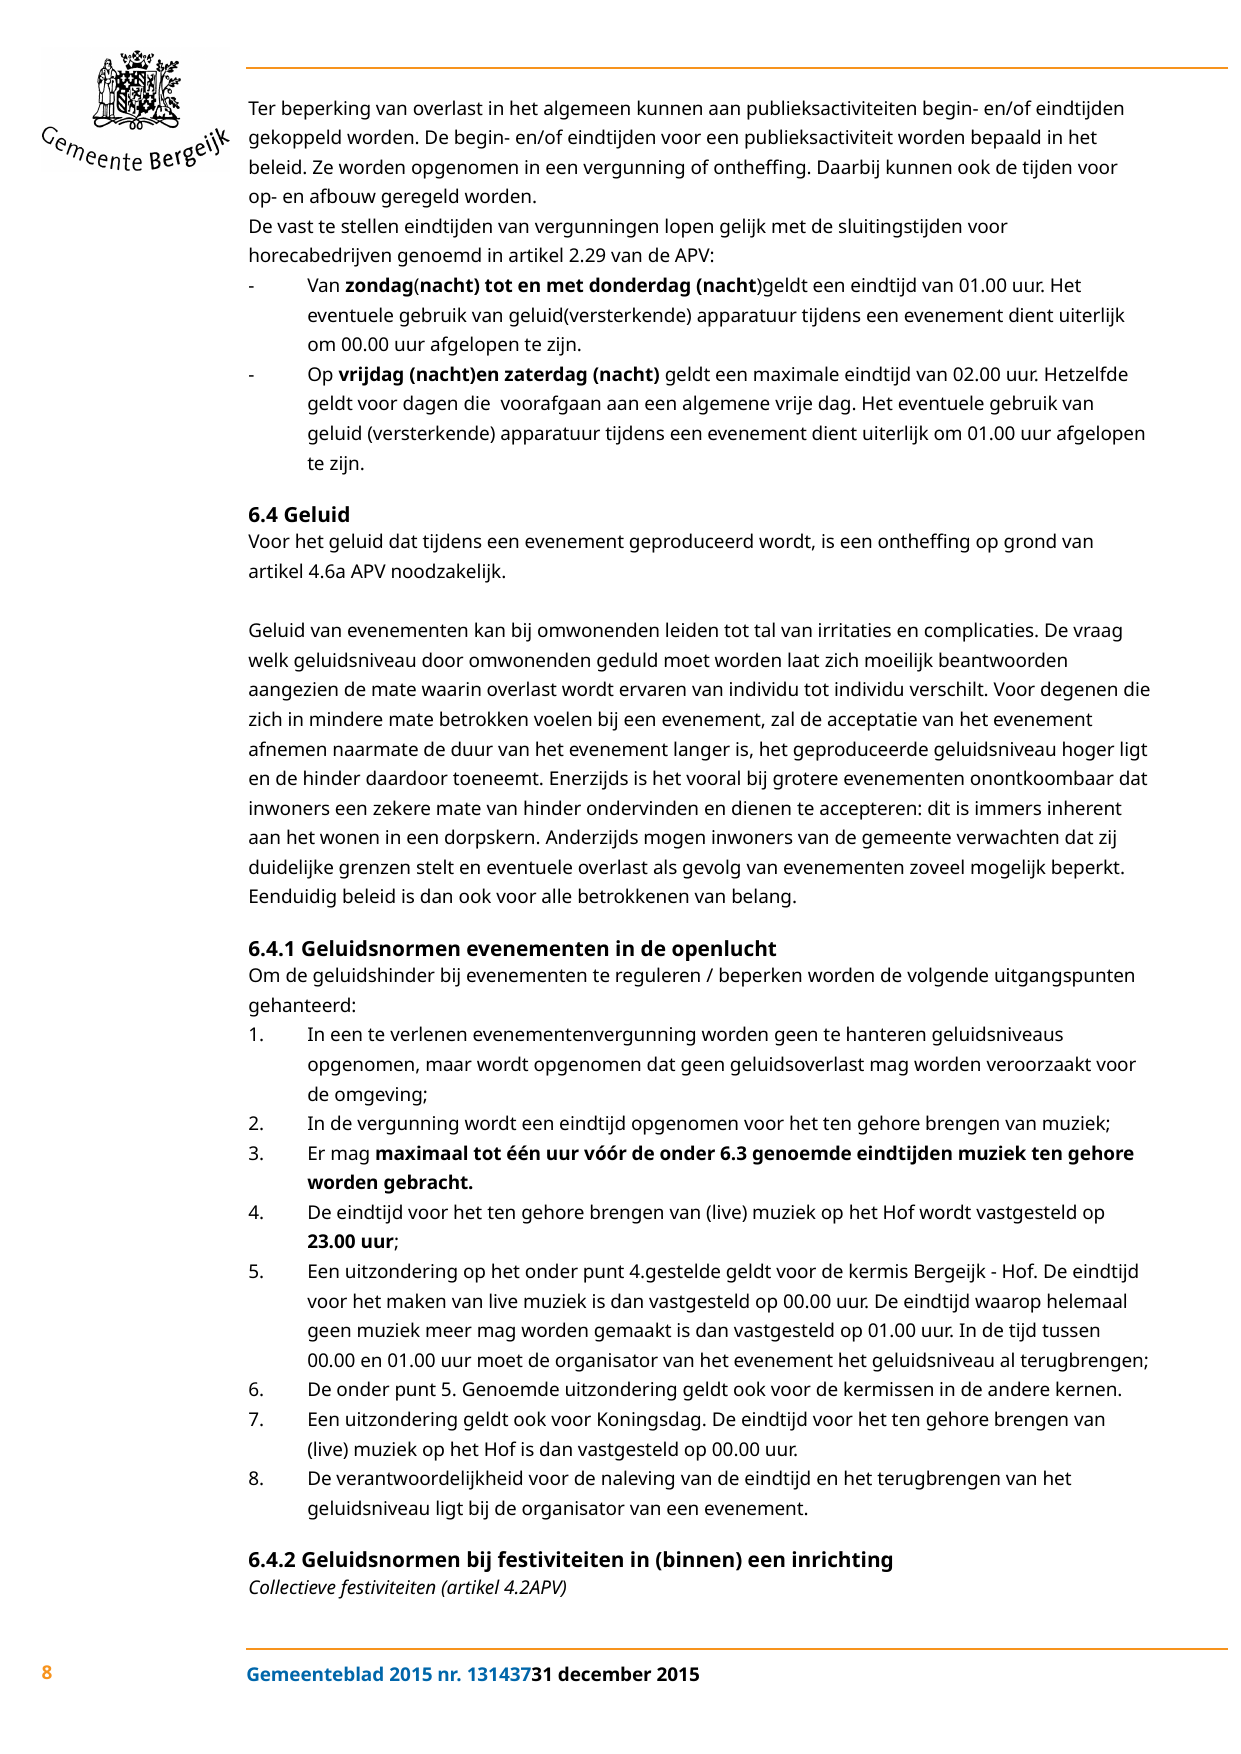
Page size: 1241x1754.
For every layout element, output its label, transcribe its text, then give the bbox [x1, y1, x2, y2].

list De eindtijd voor het ten gehore brengen van (live) muziek op het Hof wordt vastgesteld op 23.00 uur; [248, 1199, 1152, 1254]
text De vast te stellen eindtijden van vergunningen lopen gelijk met de sluitingstijden voor horecabedrijven genoemd in artikel 2.29 van de APV: [248, 213, 1152, 268]
list Van zondag(nacht) tot en met donderdag (nacht)geldt een eindtijd van 01.00 uur. Het eventuele gebruik van geluid(versterkende) apparatuur tijdens een evenement dient uiterlijk om 00.00 uur afgelopen te zijn. [248, 272, 1152, 357]
list Er mag maximaal tot één uur vóór de onder 6.3 genoemde eindtijden muziek ten gehore worden gebracht. [248, 1140, 1152, 1195]
list De verantwoordelijkheid voor de naleving van de eindtijd en het terugbrengen van het geluidsniveau ligt bij de organisator van een evenement. [248, 1465, 1152, 1521]
text 6.4 Geluid [248, 500, 1152, 529]
list Een uitzondering geldt ook voor Koningsdag. De eindtijd voor het ten gehore brengen van (live) muziek op het Hof is dan vastgesteld op 00.00 uur. [248, 1406, 1152, 1462]
text Collectieve festiviteiten (artikel 4.2APV) [248, 1574, 1152, 1599]
list Een uitzondering op het onder punt 4.gestelde geldt voor de kermis Bergeijk - Hof. De eindtijd voor het maken van live muziek is dan vastgesteld op 00.00 uur. De eindtijd waarop helemaal geen muziek meer mag worden gemaakt is dan vastgesteld op 01.00 uur. In de tijd tussen 00.00 en 01.00 uur moet de organisator van het evenement het geluidsniveau al terugbrengen; [248, 1258, 1152, 1373]
text Ter beperking van overlast in het algemeen kunnen aan publieksactiviteiten begin- en/of eindtijden gekoppeld worden. De begin- en/of eindtijden voor een publieksactiviteit worden bepaald in het beleid. Ze worden opgenomen in een vergunning of ontheffing. Daarbij kunnen ook de tijden voor op- en afbouw geregeld worden. [248, 95, 1152, 209]
list In de vergunning wordt een eindtijd opgenomen voor het ten gehore brengen van muziek; [248, 1110, 1152, 1136]
text Geluid van evenementen kan bij omwonenden leiden tot tal van irritaties en complicaties. De vraag welk geluidsniveau door omwonenden geduld moet worden laat zich moeilijk beantwoorden aangezien de mate waarin overlast wordt ervaren van individu tot individu verschilt. Voor degenen die zich in mindere mate betrokken voelen bij een evenement, zal de acceptatie van het evenement afnemen naarmate de duur van het evenement langer is, het geproduceerde geluidsniveau hoger ligt en de hinder daardoor toeneemt. Enerzijds is het vooral bij grotere evenementen onontkoombaar dat inwoners een zekere mate van hinder ondervinden en dienen te accepteren: dit is immers inherent aan het wonen in een dorpskern. Anderzijds mogen inwoners van de gemeente verwachten dat zij duidelijke grenzen stelt en eventuele overlast als gevolg van evenementen zoveel mogelijk beperkt. Eenduidig beleid is dan ook voor alle betrokkenen van belang. [248, 617, 1152, 909]
list In een te verlenen evenementenvergunning worden geen te hanteren geluidsniveaus opgenomen, maar wordt opgenomen dat geen geluidsoverlast mag worden veroorzaakt voor de omgeving; [248, 1022, 1152, 1107]
text 6.4.2 Geluidsnormen bij festiviteiten in (binnen) een inrichting [248, 1545, 1152, 1574]
picture [41, 47, 231, 172]
text Om de geluidshinder bij evenementen te reguleren / beperken worden de volgende uitgangspunten gehanteerd: [248, 962, 1152, 1018]
list De onder punt 5. Genoemde uitzondering geldt ook voor de kermissen in de andere kernen. [248, 1377, 1152, 1402]
text 6.4.1 Geluidsnormen evenementen in de openlucht [248, 934, 1152, 962]
list Op vrijdag (nacht)en zaterdag (nacht) geldt een maximale eindtijd van 02.00 uur. Hetzelfde geldt voor dagen die voorafgaan aan een algemene vrije dag. Het eventuele gebruik van geluid (versterkende) apparatuur tijdens een evenement dient uiterlijk om 01.00 uur afgelopen te zijn. [248, 361, 1152, 476]
text Voor het geluid dat tijdens een evenement geproduceerd wordt, is een ontheffing op grond van artikel 4.6a APV noodzakelijk. [248, 529, 1152, 584]
